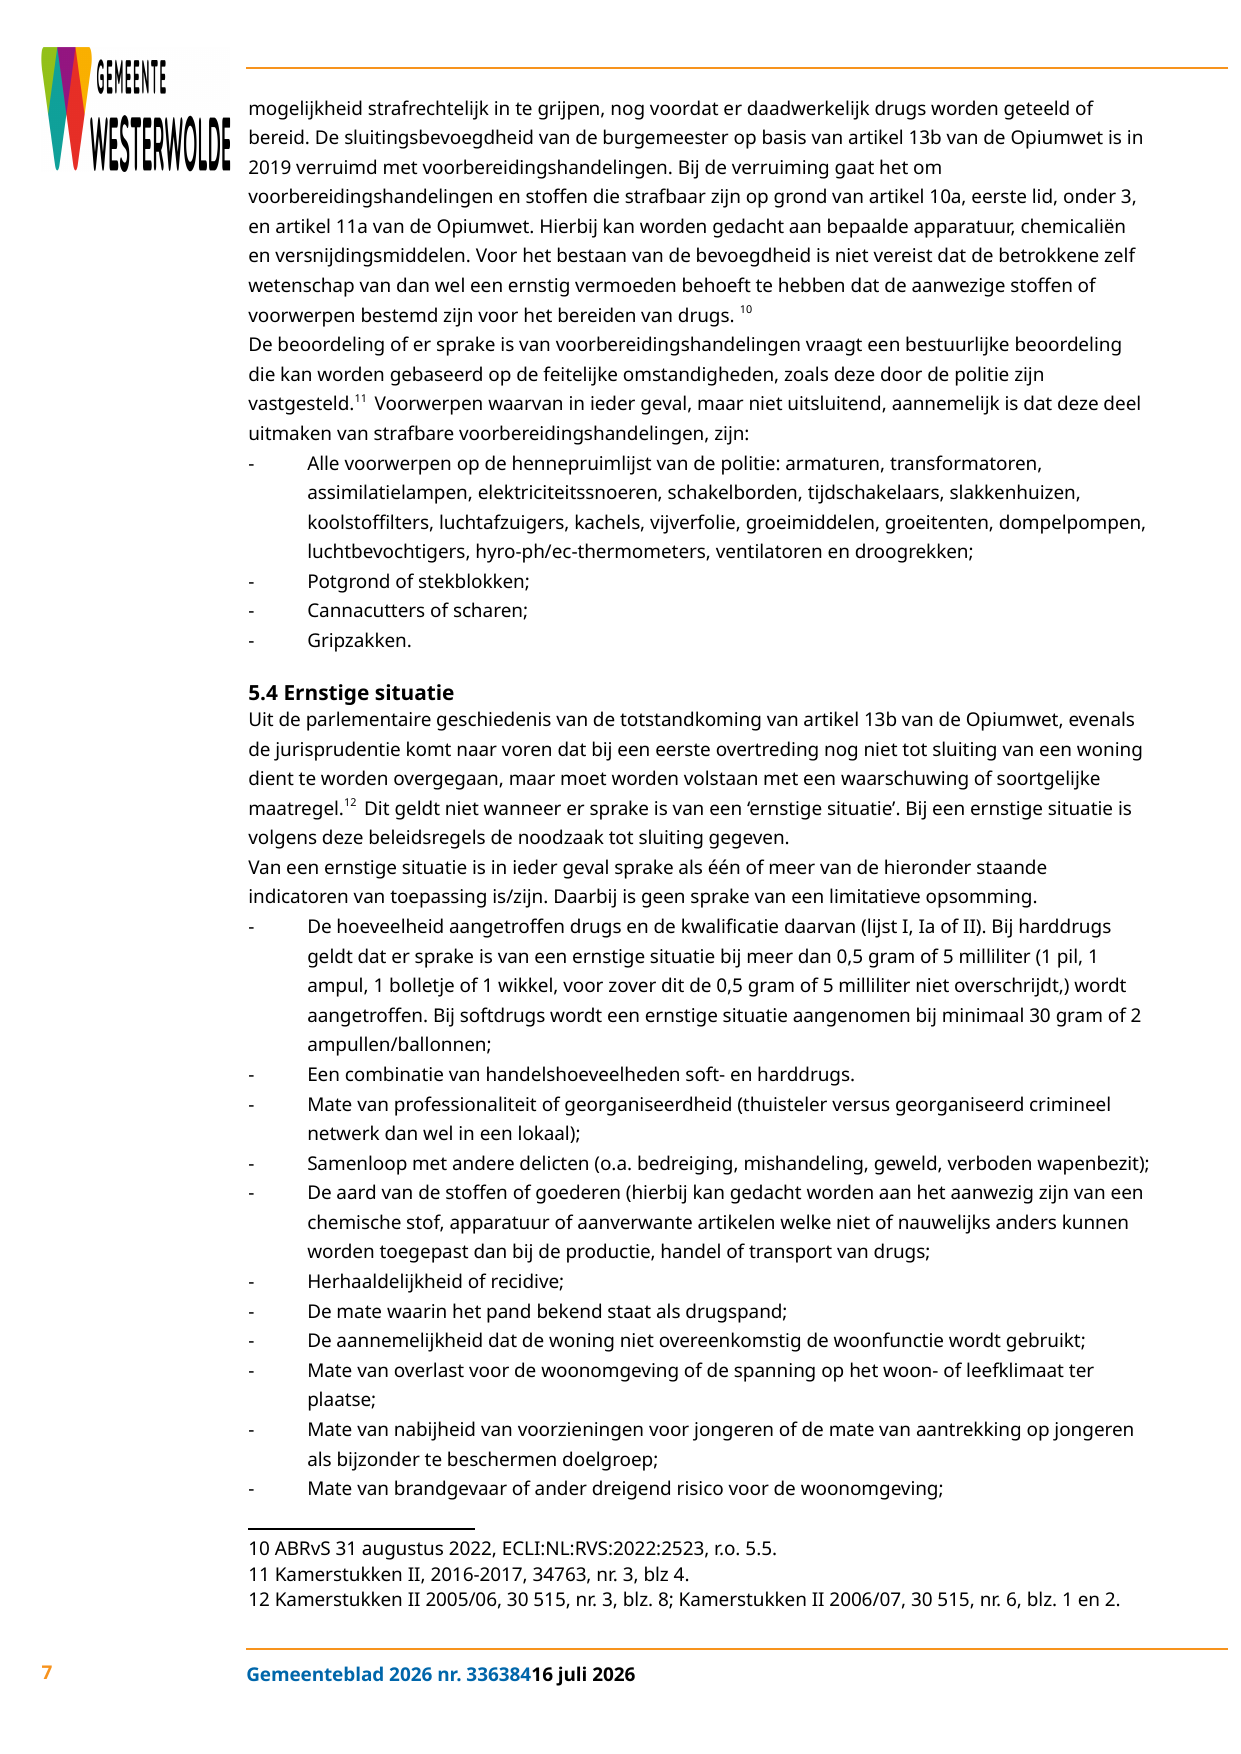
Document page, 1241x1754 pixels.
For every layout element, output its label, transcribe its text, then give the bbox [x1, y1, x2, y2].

list Herhaaldelijkheid of recidive; [248, 1268, 1152, 1294]
text Uit de parlementaire geschiedenis van de totstandkoming van artikel 13b van de Opiumwet, evenals de jurisprudentie komt naar voren dat bij een eerste overtreding nog niet tot sluiting van een woning dient te worden overgegaan, maar moet worden volstaan met een waarschuwing of soortgelijke maatregel. Dit geldt niet wanneer er sprake is van een ‘ernstige situatie’. Bij een ernstige situatie is volgens deze beleidsregels de noodzaak tot sluiting gegeven. [248, 706, 1152, 850]
list Mate van nabijheid van voorzieningen voor jongeren of de mate van aantrekking op jongeren als bijzonder te beschermen doelgroep; [248, 1416, 1152, 1471]
list Potgrond of stekblokken; [248, 568, 1152, 594]
list De mate waarin het pand bekend staat als drugspand; [248, 1298, 1152, 1323]
list De aannemelijkheid dat de woning niet overeenkomstig de woonfunctie wordt gebruikt; [248, 1327, 1152, 1353]
list Samenloop met andere delicten (o.a. bedreiging, mishandeling, geweld, verboden wapenbezit); [248, 1150, 1152, 1176]
text ABRvS 31 augustus 2022, ECLI:NL:RVS:2022:2523, r.o. 5.5. [248, 1535, 1152, 1561]
text De beoordeling of er sprake is van voorbereidingshandelingen vraagt een bestuurlijke beoordeling die kan worden gebaseerd op de feitelijke omstandigheden, zoals deze door de politie zijn vastgesteld. Voorwerpen waarvan in ieder geval, maar niet uitsluitend, aannemelijk is dat deze deel uitmaken van strafbare voorbereidingshandelingen, zijn: [248, 331, 1152, 446]
text mogelijkheid strafrechtelijk in te grijpen, nog voordat er daadwerkelijk drugs worden geteeld of bereid. De sluitingsbevoegdheid van de burgemeester op basis van artikel 13b van de Opiumwet is in 2019 verruimd met voorbereidingshandelingen. Bij de verruiming gaat het om voorbereidingshandelingen en stoffen die strafbaar zijn op grond van artikel 10a, eerste lid, onder 3, en artikel 11a van de Opiumwet. Hierbij kan worden gedacht aan bepaalde apparatuur, chemicaliën en versnijdingsmiddelen. Voor het bestaan van de bevoegdheid is niet vereist dat de betrokkene zelf wetenschap van dan wel een ernstig vermoeden behoeft te hebben dat de aanwezige stoffen of voorwerpen bestemd zijn voor het bereiden van drugs. [248, 95, 1152, 328]
text 5.4 Ernstige situatie [248, 678, 1152, 706]
text Kamerstukken II, 2016-2017, 34763, nr. 3, blz 4. [248, 1561, 1152, 1586]
list Mate van brandgevaar of ander dreigend risico voor de woonomgeving; [248, 1475, 1152, 1501]
text Van een ernstige situatie is in ieder geval sprake als één of meer van de hieronder staande indicatoren van toepassing is/zijn. Daarbij is geen sprake van een limitatieve opsomming. [248, 854, 1152, 909]
list Een combinatie van handelshoeveelheden soft- en harddrugs. [248, 1061, 1152, 1087]
list De aard van de stoffen of goederen (hierbij kan gedacht worden aan het aanwezig zijn van een chemische stof, apparatuur of aanverwante artikelen welke niet of nauwelijks anders kunnen worden toegepast dan bij de productie, handel of transport van drugs; [248, 1179, 1152, 1264]
list De hoeveelheid aangetroffen drugs en de kwalificatie daarvan (lijst I, Ia of II). Bij harddrugs geldt dat er sprake is van een ernstige situatie bij meer dan 0,5 gram of 5 milliliter (1 pil, 1 ampul, 1 bolletje of 1 wikkel, voor zover dit de 0,5 gram of 5 milliliter niet overschrijdt,) wordt aangetroffen. Bij softdrugs wordt een ernstige situatie aangenomen bij minimaal 30 gram of 2 ampullen/ballonnen; [248, 913, 1152, 1057]
list Mate van overlast voor de woonomgeving of de spanning op het woon- of leefklimaat ter plaatse; [248, 1357, 1152, 1412]
text Kamerstukken II 2005/06, 30 515, nr. 3, blz. 8; Kamerstukken II 2006/07, 30 515, nr. 6, blz. 1 en 2. [248, 1586, 1152, 1612]
picture [41, 47, 231, 172]
list Cannacutters of scharen; [248, 598, 1152, 623]
list Mate van professionaliteit of georganiseerdheid (thuisteler versus georganiseerd crimineel netwerk dan wel in een lokaal); [248, 1091, 1152, 1146]
list Alle voorwerpen op de hennepruimlijst van de politie: armaturen, transformatoren, assimilatielampen, elektriciteitssnoeren, schakelborden, tijdschakelaars, slakkenhuizen, koolstoffilters, luchtafzuigers, kachels, vijverfolie, groeimiddelen, groeitenten, dompelpompen, luchtbevochtigers, hyro-ph/ec-thermometers, ventilatoren en droogrekken; [248, 450, 1152, 564]
list Gripzakken. [248, 627, 1152, 653]
